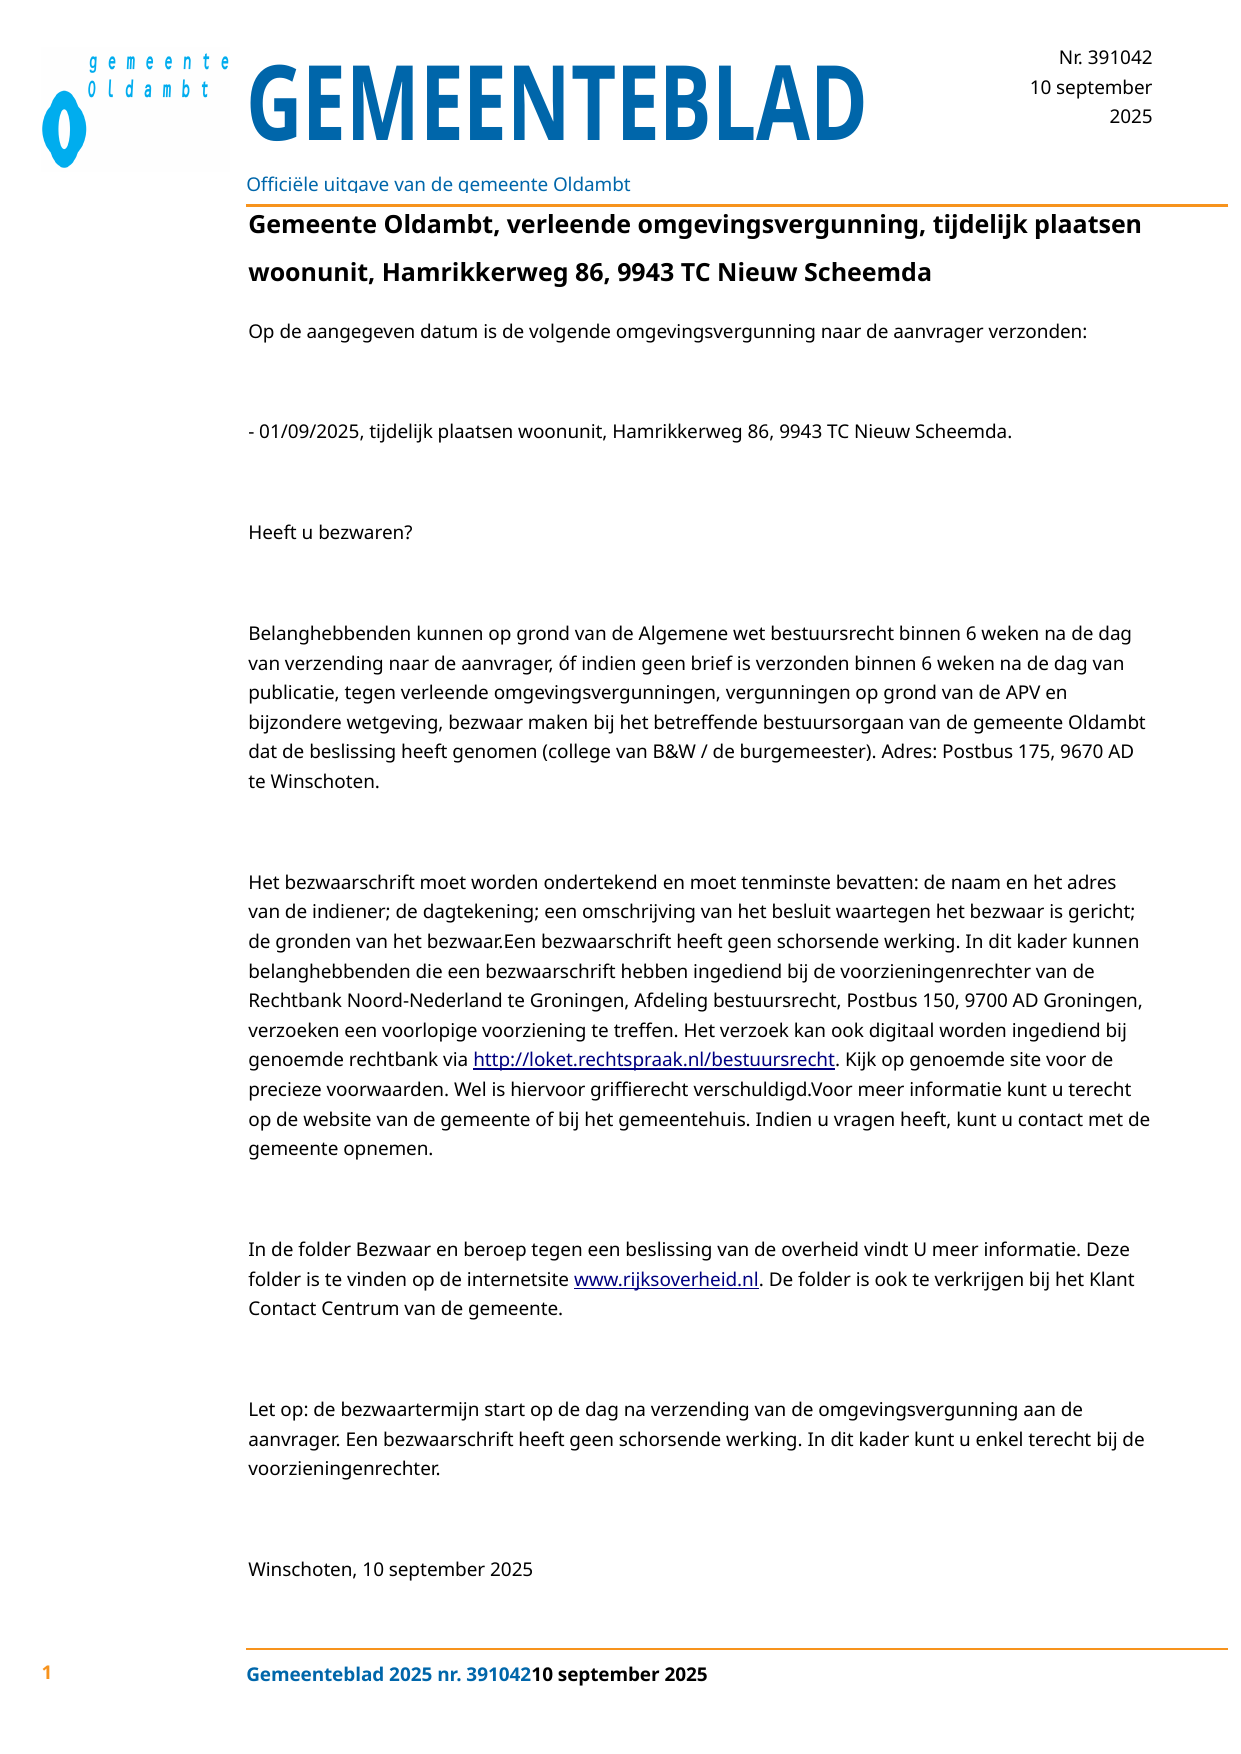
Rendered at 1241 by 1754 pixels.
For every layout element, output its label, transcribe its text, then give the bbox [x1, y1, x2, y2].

text Winschoten, 10 september 2025 [248, 1556, 1152, 1582]
text Op de aangegeven datum is de volgende omgevingsvergunning naar de aanvrager verzonden: [248, 318, 1152, 344]
text In de folder Bezwaar en beroep tegen een beslissing van de overheid vindt U meer informatie. Deze folder is te vinden op de internetsite www.rijksoverheid.nl. De folder is ook te verkrijgen bij het Klant Contact Centrum van de gemeente. [248, 1236, 1152, 1321]
text Gemeente Oldambt, verleende omgevingsvergunning, tijdelijk plaatsen woonunit, Hamrikkerweg 86, 9943 TC Nieuw Scheemda [248, 207, 1152, 288]
picture [41, 47, 231, 172]
text Het bezwaarschrift moet worden ondertekend en moet tenminste bevatten: de naam en het adres van de indiener; de dagtekening; een omschrijving van het besluit waartegen het bezwaar is gericht; de gronden van het bezwaar.Een bezwaarschrift heeft geen schorsende werking. In dit kader kunnen belanghebbenden die een bezwaarschrift hebben ingediend bij de voorzieningenrechter van de Rechtbank Noord-Nederland te Groningen, Afdeling bestuursrecht, Postbus 150, 9700 AD Groningen, verzoeken een voorlopige voorziening te treffen. Het verzoek kan ook digitaal worden ingediend bij genoemde rechtbank via http://loket.rechtspraak.nl/bestuursrecht. Kijk op genoemde site voor de precieze voorwaarden. Wel is hiervoor griffierecht verschuldigd.Voor meer informatie kunt u terecht op de website van de gemeente of bij het gemeentehuis. Indien u vragen heeft, kunt u contact met de gemeente opnemen. [248, 869, 1152, 1161]
text - 01/09/2025, tijdelijk plaatsen woonunit, Hamrikkerweg 86, 9943 TC Nieuw Scheemda. [248, 419, 1152, 444]
text Let op: de bezwaartermijn start op de dag na verzending van de omgevingsvergunning aan de aanvrager. Een bezwaarschrift heeft geen schorsende werking. In dit kader kunt u enkel terecht bij de voorzieningenrechter. [248, 1396, 1152, 1481]
text Belanghebbenden kunnen op grond van de Algemene wet bestuursrecht binnen 6 weken na de dag van verzending naar de aanvrager, óf indien geen brief is verzonden binnen 6 weken na de dag van publicatie, tegen verleende omgevingsvergunningen, vergunningen op grond van de APV en bijzondere wetgeving, bezwaar maken bij het betreffende bestuursorgaan van de gemeente Oldambt dat de beslissing heeft genomen (college van B&W / de burgemeester). Adres: Postbus 175, 9670 AD te Winschoten. [248, 620, 1152, 794]
text Heeft u bezwaren? [248, 519, 1152, 545]
